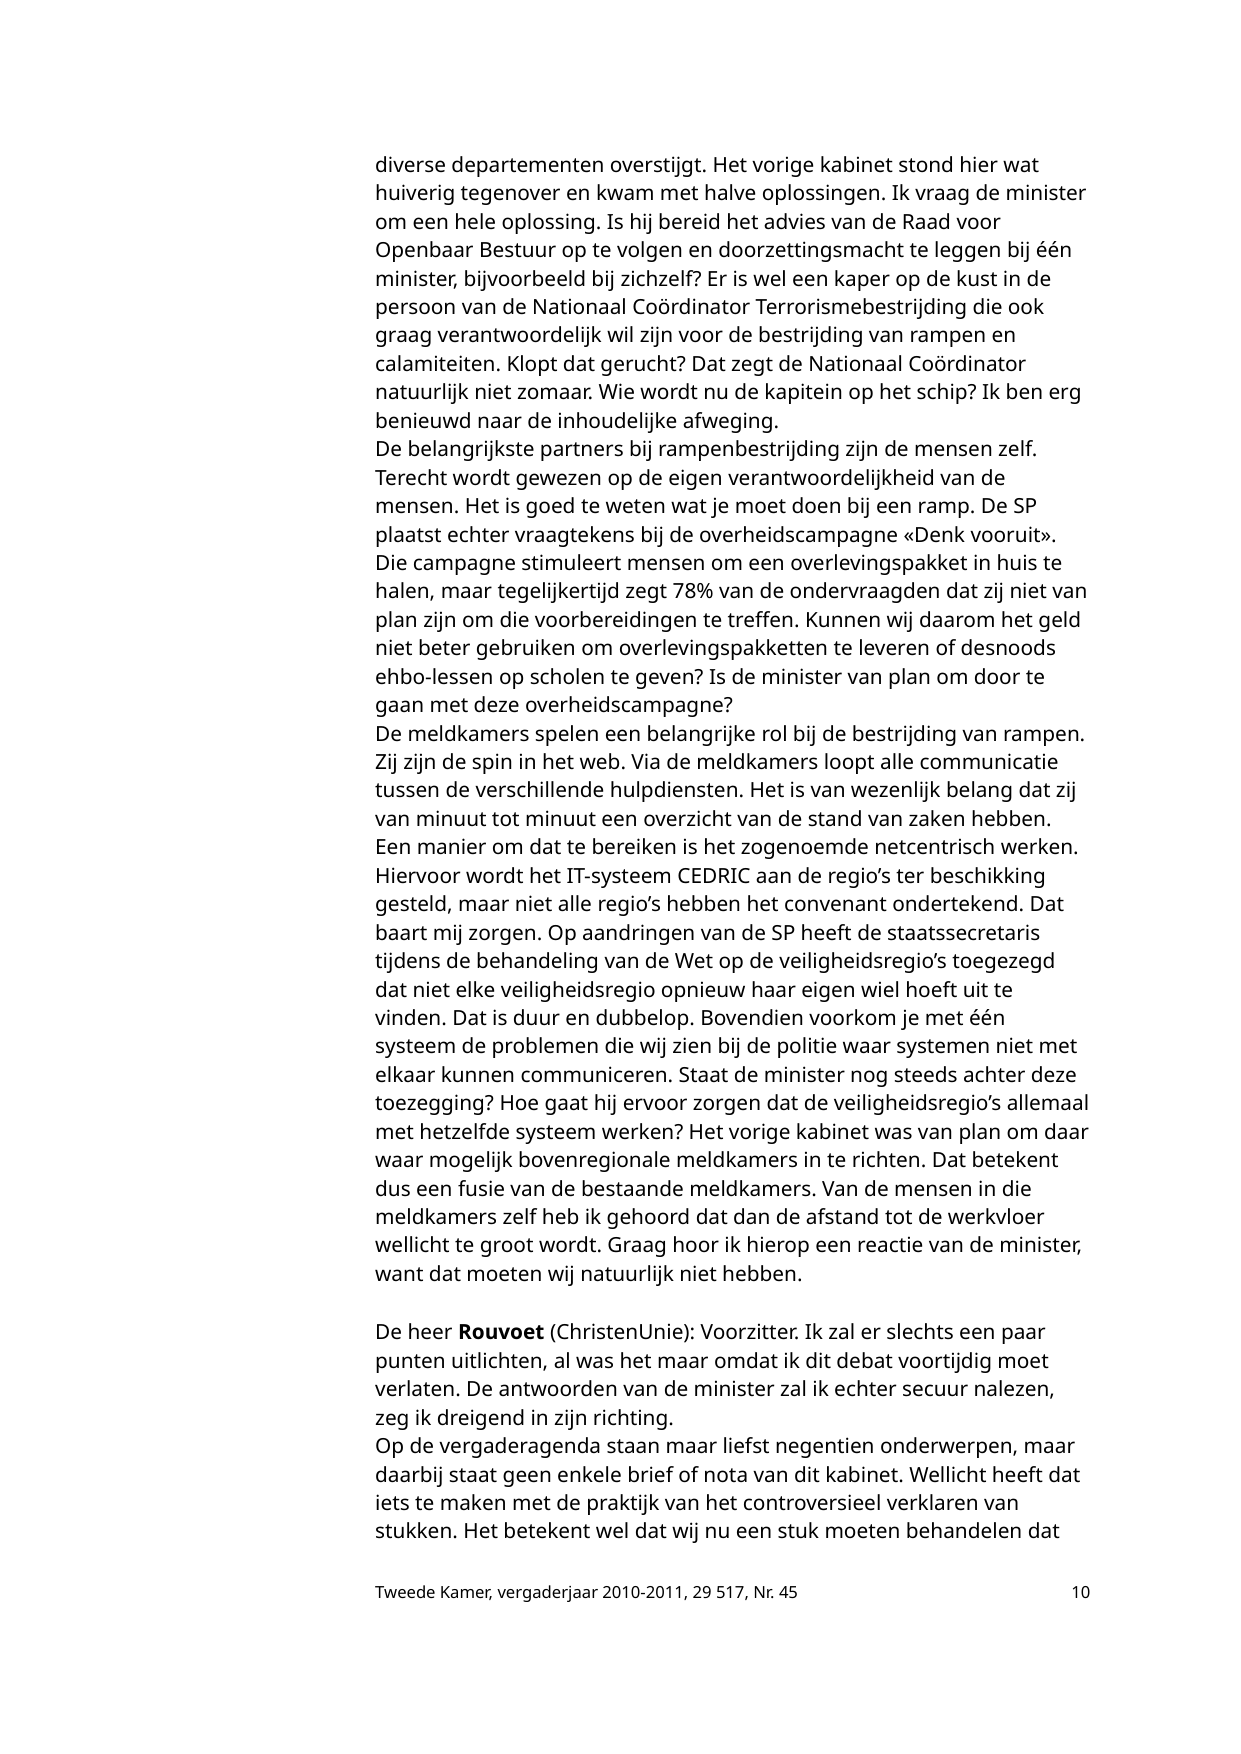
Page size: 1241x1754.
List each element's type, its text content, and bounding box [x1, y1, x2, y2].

text De belangrijkste partners bij rampenbestrijding zijn de mensen zelf. Terecht wordt gewezen op de eigen verantwoordelijkheid van de mensen. Het is goed te weten wat je moet doen bij een ramp. De SP plaatst echter vraagtekens bij de overheidscampagne «Denk vooruit». Die campagne stimuleert mensen om een overlevingspakket in huis te halen, maar tegelijkertijd zegt 78% van de ondervraagden dat zij niet van plan zijn om die voorbereidingen te treffen. Kunnen wij daarom het geld niet beter gebruiken om overlevingspakketten te leveren of desnoods ehbo-lessen op scholen te geven? Is de minister van plan om door te gaan met deze overheidscampagne? [375, 434, 1090, 719]
text De meldkamers spelen een belangrijke rol bij de bestrijding van rampen. Zij zijn de spin in het web. Via de meldkamers loopt alle communicatie tussen de verschillende hulpdiensten. Het is van wezenlijk belang dat zij van minuut tot minuut een overzicht van de stand van zaken hebben. Een manier om dat te bereiken is het zogenoemde netcentrisch werken. Hiervoor wordt het IT-systeem CEDRIC aan de regio’s ter beschikking gesteld, maar niet alle regio’s hebben het convenant ondertekend. Dat baart mij zorgen. Op aandringen van de SP heeft de staatssecretaris tijdens de behandeling van de Wet op de veiligheidsregio’s toegezegd dat niet elke veiligheidsregio opnieuw haar eigen wiel hoeft uit te vinden. Dat is duur en dubbelop. Bovendien voorkom je met één systeem de problemen die wij zien bij de politie waar systemen niet met elkaar kunnen communiceren. Staat de minister nog steeds achter deze toezegging? Hoe gaat hij ervoor zorgen dat de veiligheidsregio’s allemaal met hetzelfde systeem werken? Het vorige kabinet was van plan om daar waar mogelijk bovenregionale meldkamers in te richten. Dat betekent dus een fusie van de bestaande meldkamers. Van de mensen in die meldkamers zelf heb ik gehoord dat dan de afstand tot de werkvloer wellicht te groot wordt. Graag hoor ik hierop een reactie van de minister, want dat moeten wij natuurlijk niet hebben. [375, 719, 1090, 1287]
text Op de vergaderagenda staan maar liefst negentien onderwerpen, maar daarbij staat geen enkele brief of nota van dit kabinet. Wellicht heeft dat iets te maken met de praktijk van het controversieel verklaren van stukken. Het betekent wel dat wij nu een stuk moeten behandelen dat [375, 1431, 1090, 1545]
text De heer Rouvoet (ChristenUnie): Voorzitter. Ik zal er slechts een paar punten uitlichten, al was het maar omdat ik dit debat voortijdig moet verlaten. De antwoorden van de minister zal ik echter secuur nalezen, zeg ik dreigend in zijn richting. [375, 1317, 1090, 1431]
text diverse departementen overstijgt. Het vorige kabinet stond hier wat huiverig tegenover en kwam met halve oplossingen. Ik vraag de minister om een hele oplossing. Is hij bereid het advies van de Raad voor Openbaar Bestuur op te volgen en doorzettingsmacht te leggen bij één minister, bijvoorbeeld bij zichzelf? Er is wel een kaper op de kust in de persoon van de Nationaal Coördinator Terrorismebestrijding die ook graag verantwoordelijk wil zijn voor de bestrijding van rampen en calamiteiten. Klopt dat gerucht? Dat zegt de Nationaal Coördinator natuurlijk niet zomaar. Wie wordt nu de kapitein op het schip? Ik ben erg benieuwd naar de inhoudelijke afweging. [375, 150, 1090, 434]
